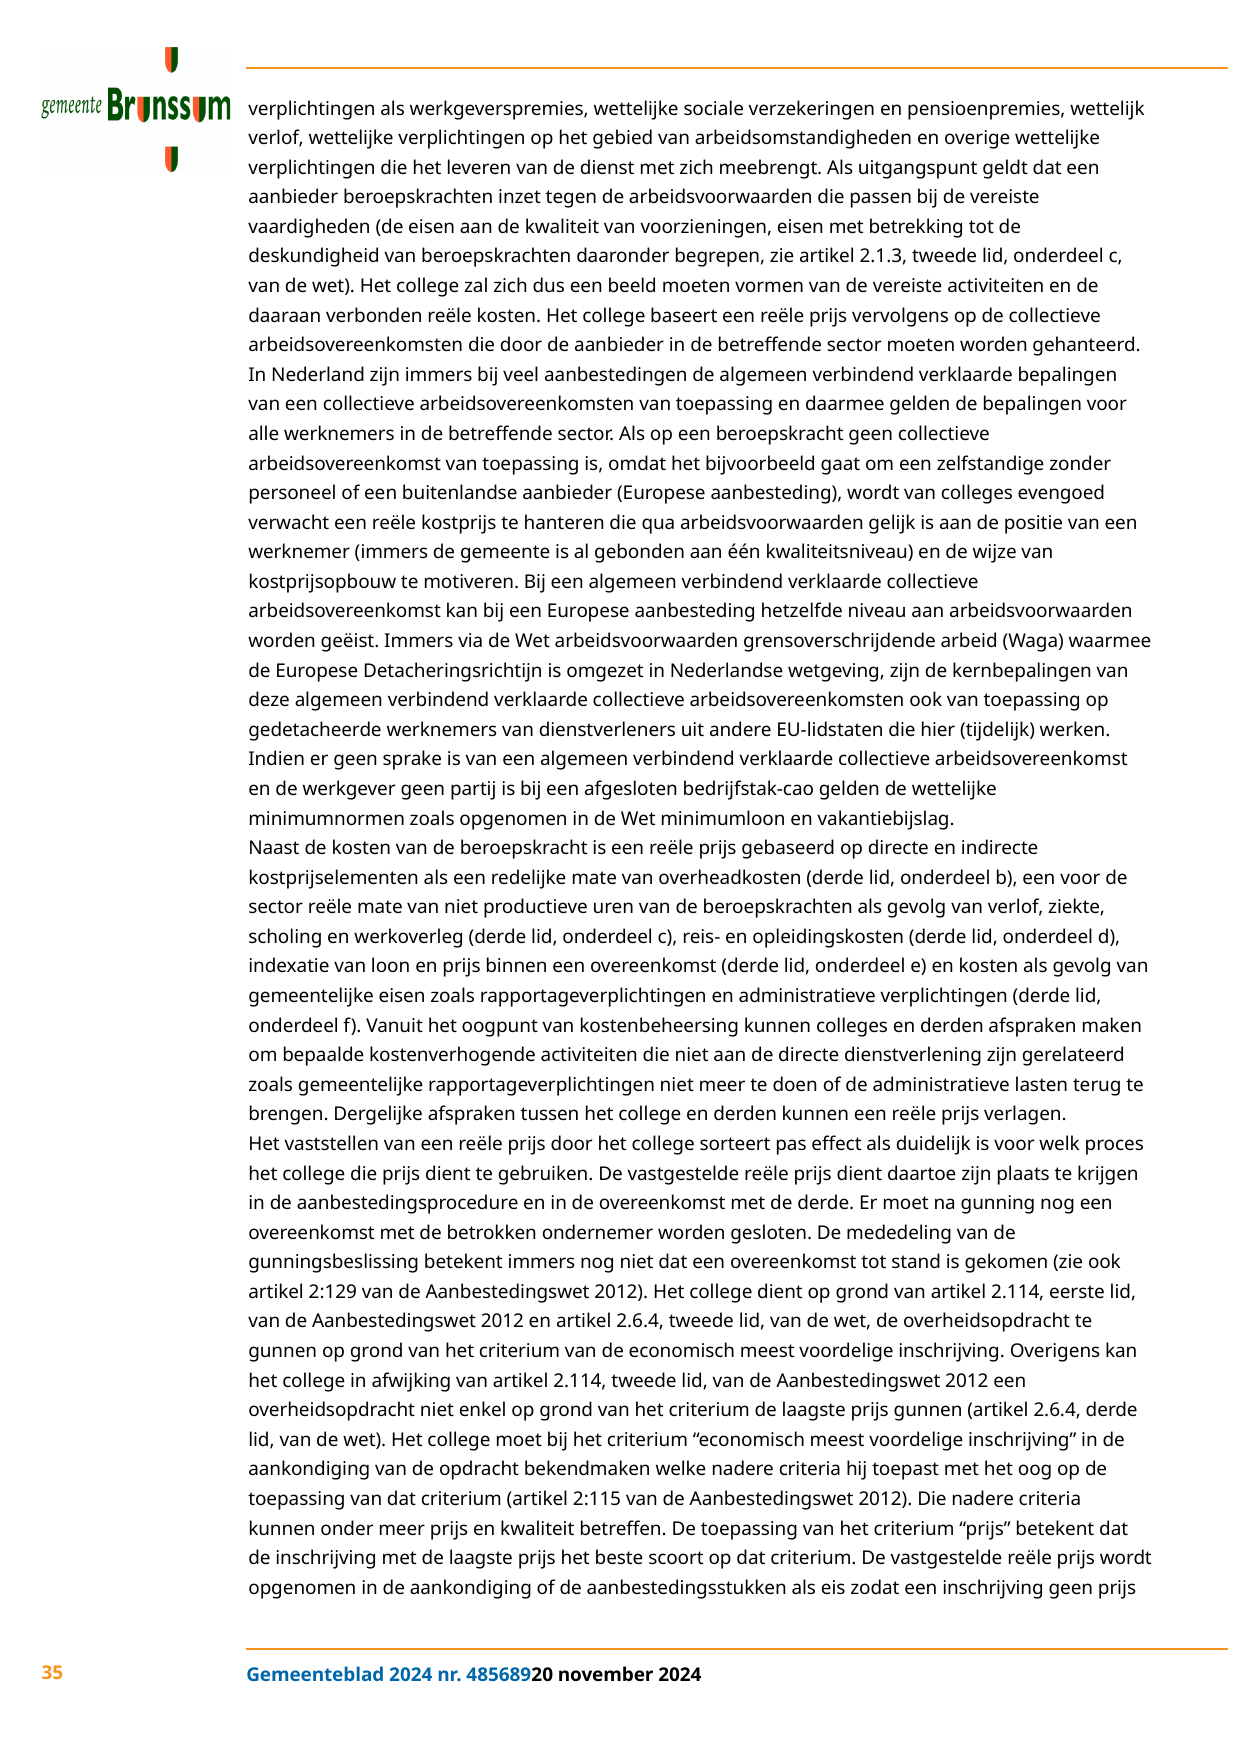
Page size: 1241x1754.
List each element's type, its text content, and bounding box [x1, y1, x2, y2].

text Het vaststellen van een reële prijs door het college sorteert pas effect als duidelijk is voor welk proces het college die prijs dient te gebruiken. De vastgestelde reële prijs dient daartoe zijn plaats te krijgen in de aanbestedingsprocedure en in de overeenkomst met de derde. Er moet na gunning nog een overeenkomst met de betrokken ondernemer worden gesloten. De mededeling van de gunningsbeslissing betekent immers nog niet dat een overeenkomst tot stand is gekomen (zie ook artikel 2:129 van de Aanbestedingswet 2012). Het college dient op grond van artikel 2.114, eerste lid, van de Aanbestedingswet 2012 en artikel 2.6.4, tweede lid, van de wet, de overheidsopdracht te gunnen op grond van het criterium van de economisch meest voordelige inschrijving. Overigens kan het college in afwijking van artikel 2.114, tweede lid, van de Aanbestedingswet 2012 een overheidsopdracht niet enkel op grond van het criterium de laagste prijs gunnen (artikel 2.6.4, derde lid, van de wet). Het college moet bij het criterium “economisch meest voordelige inschrijving” in de aankondiging van de opdracht bekendmaken welke nadere criteria hij toepast met het oog op de toepassing van dat criterium (artikel 2:115 van de Aanbestedingswet 2012). Die nadere criteria kunnen onder meer prijs en kwaliteit betreffen. De toepassing van het criterium “prijs” betekent dat de inschrijving met de laagste prijs het beste scoort op dat criterium. De vastgestelde reële prijs wordt opgenomen in de aankondiging of de aanbestedingsstukken als eis zodat een inschrijving geen prijs [248, 1130, 1152, 1600]
picture [41, 47, 231, 172]
text Naast de kosten van de beroepskracht is een reële prijs gebaseerd op directe en indirecte kostprijselementen als een redelijke mate van overheadkosten (derde lid, onderdeel b), een voor de sector reële mate van niet productieve uren van de beroepskrachten als gevolg van verlof, ziekte, scholing en werkoverleg (derde lid, onderdeel c), reis- en opleidingskosten (derde lid, onderdeel d), indexatie van loon en prijs binnen een overeenkomst (derde lid, onderdeel e) en kosten als gevolg van gemeentelijke eisen zoals rapportageverplichtingen en administratieve verplichtingen (derde lid, onderdeel f). Vanuit het oogpunt van kostenbeheersing kunnen colleges en derden afspraken maken om bepaalde kostenverhogende activiteiten die niet aan de directe dienstverlening zijn gerelateerd zoals gemeentelijke rapportageverplichtingen niet meer te doen of de administratieve lasten terug te brengen. Dergelijke afspraken tussen het college en derden kunnen een reële prijs verlagen. [248, 834, 1152, 1126]
text verplichtingen als werkgeverspremies, wettelijke sociale verzekeringen en pensioenpremies, wettelijk verlof, wettelijke verplichtingen op het gebied van arbeidsomstandigheden en overige wettelijke verplichtingen die het leveren van de dienst met zich meebrengt. Als uitgangspunt geldt dat een aanbieder beroepskrachten inzet tegen de arbeidsvoorwaarden die passen bij de vereiste vaardigheden (de eisen aan de kwaliteit van voorzieningen, eisen met betrekking tot de deskundigheid van beroepskrachten daaronder begrepen, zie artikel 2.1.3, tweede lid, onderdeel c, van de wet). Het college zal zich dus een beeld moeten vormen van de vereiste activiteiten en de daaraan verbonden reële kosten. Het college baseert een reële prijs vervolgens op de collectieve arbeidsovereenkomsten die door de aanbieder in de betreffende sector moeten worden gehanteerd. In Nederland zijn immers bij veel aanbestedingen de algemeen verbindend verklaarde bepalingen van een collectieve arbeidsovereenkomsten van toepassing en daarmee gelden de bepalingen voor alle werknemers in de betreffende sector. Als op een beroepskracht geen collectieve arbeidsovereenkomst van toepassing is, omdat het bijvoorbeeld gaat om een zelfstandige zonder personeel of een buitenlandse aanbieder (Europese aanbesteding), wordt van colleges evengoed verwacht een reële kostprijs te hanteren die qua arbeidsvoorwaarden gelijk is aan de positie van een werknemer (immers de gemeente is al gebonden aan één kwaliteitsniveau) en de wijze van kostprijsopbouw te motiveren. Bij een algemeen verbindend verklaarde collectieve arbeidsovereenkomst kan bij een Europese aanbesteding hetzelfde niveau aan arbeidsvoorwaarden worden geëist. Immers via de Wet arbeidsvoorwaarden grensoverschrijdende arbeid (Waga) waarmee de Europese Detacheringsrichtijn is omgezet in Nederlandse wetgeving, zijn de kernbepalingen van deze algemeen verbindend verklaarde collectieve arbeidsovereenkomsten ook van toepassing op gedetacheerde werknemers van dienstverleners uit andere EU-lidstaten die hier (tijdelijk) werken. Indien er geen sprake is van een algemeen verbindend verklaarde collectieve arbeidsovereenkomst en de werkgever geen partij is bij een afgesloten bedrijfstak-cao gelden de wettelijke minimumnormen zoals opgenomen in de Wet minimumloon en vakantiebijslag. [248, 95, 1152, 831]
